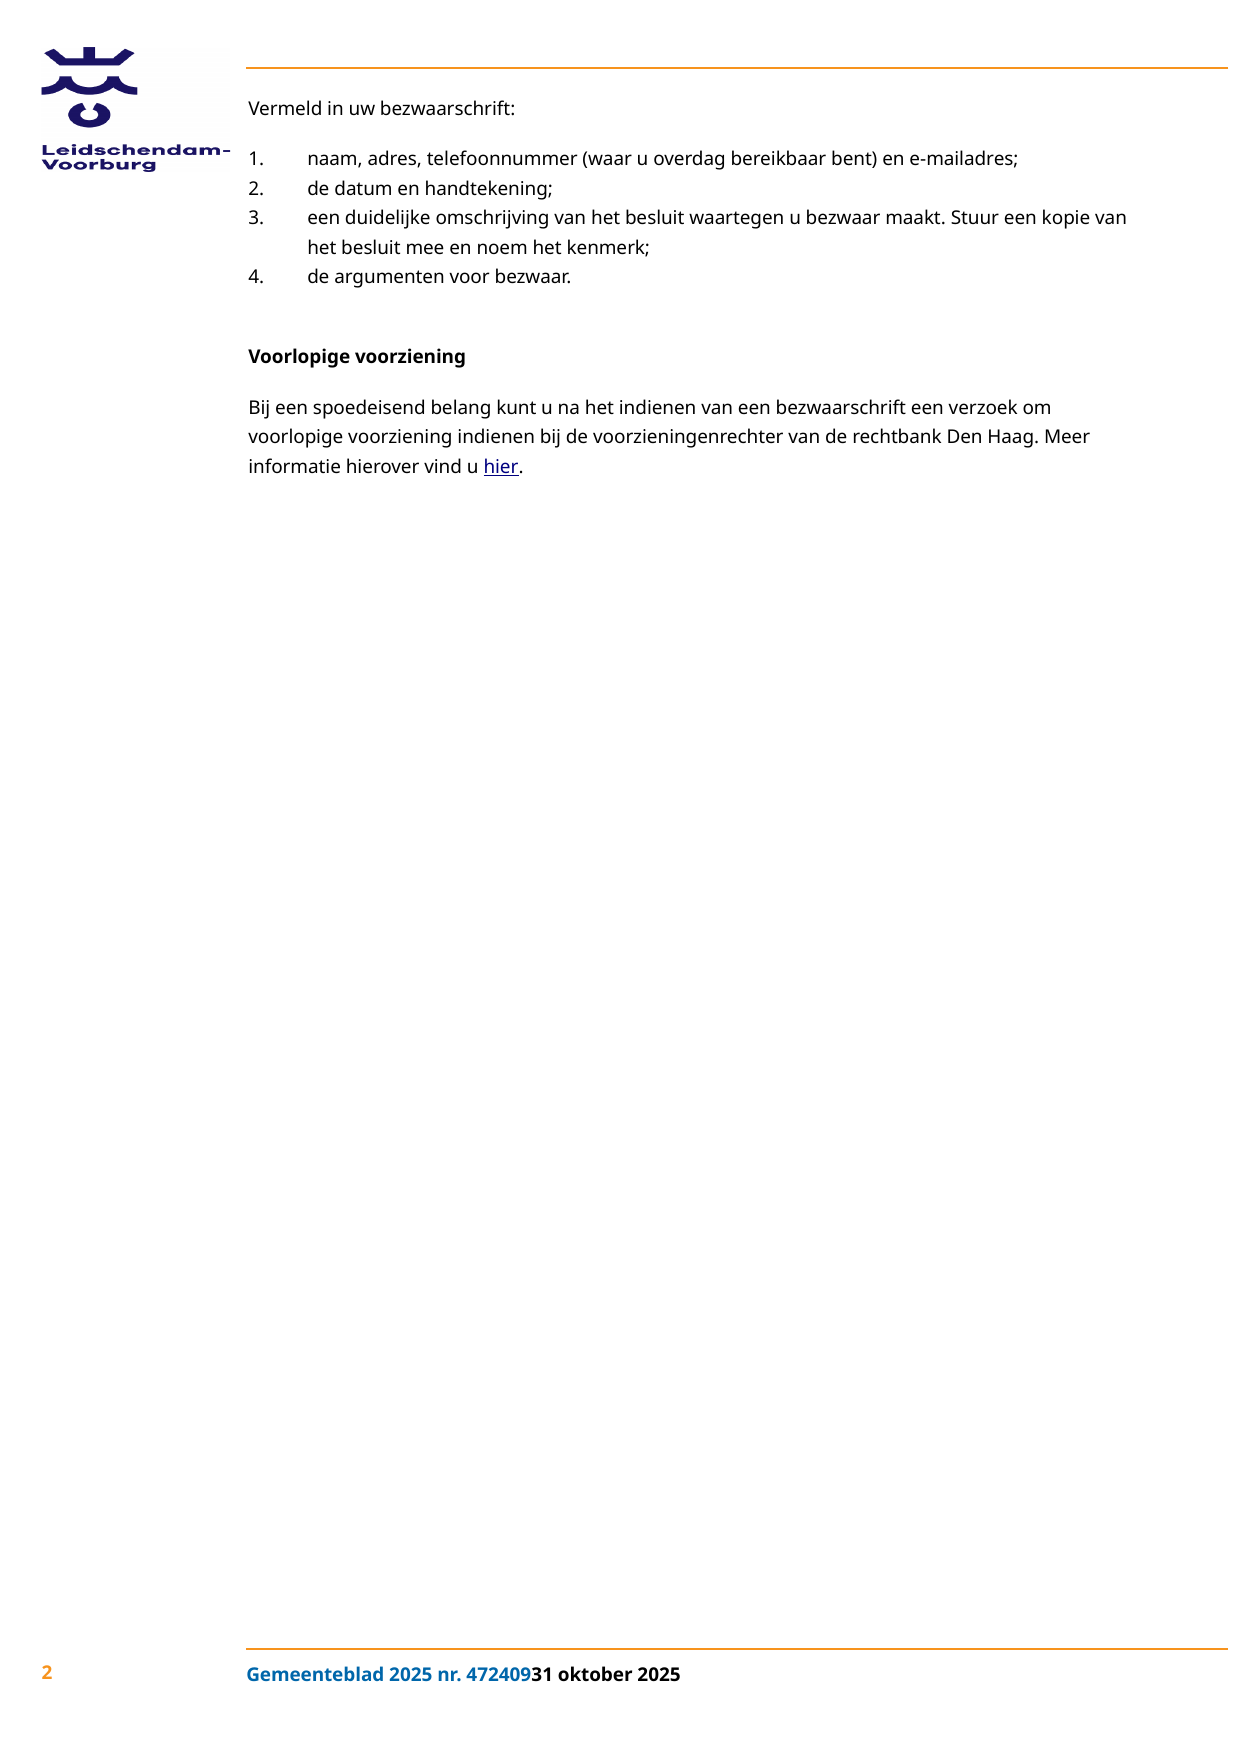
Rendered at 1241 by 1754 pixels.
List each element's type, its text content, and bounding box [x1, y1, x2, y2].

text Voorlopige voorziening [248, 343, 1152, 369]
list naam, adres, telefoonnummer (waar u overdag bereikbaar bent) en e-mailadres; [248, 145, 1152, 171]
text Bij een spoedeisend belang kunt u na het indienen van een bezwaarschrift een verzoek om voorlopige voorziening indienen bij de voorzieningenrechter van de rechtbank Den Haag. Meer informatie hierover vind u hier. [248, 394, 1152, 479]
list een duidelijke omschrijving van het besluit waartegen u bezwaar maakt. Stuur een kopie van het besluit mee en noem het kenmerk; [248, 204, 1152, 260]
picture [41, 47, 231, 172]
text Vermeld in uw bezwaarschrift: [248, 95, 1152, 121]
list de argumenten voor bezwaar. [248, 263, 1152, 289]
list de datum en handtekening; [248, 175, 1152, 201]
